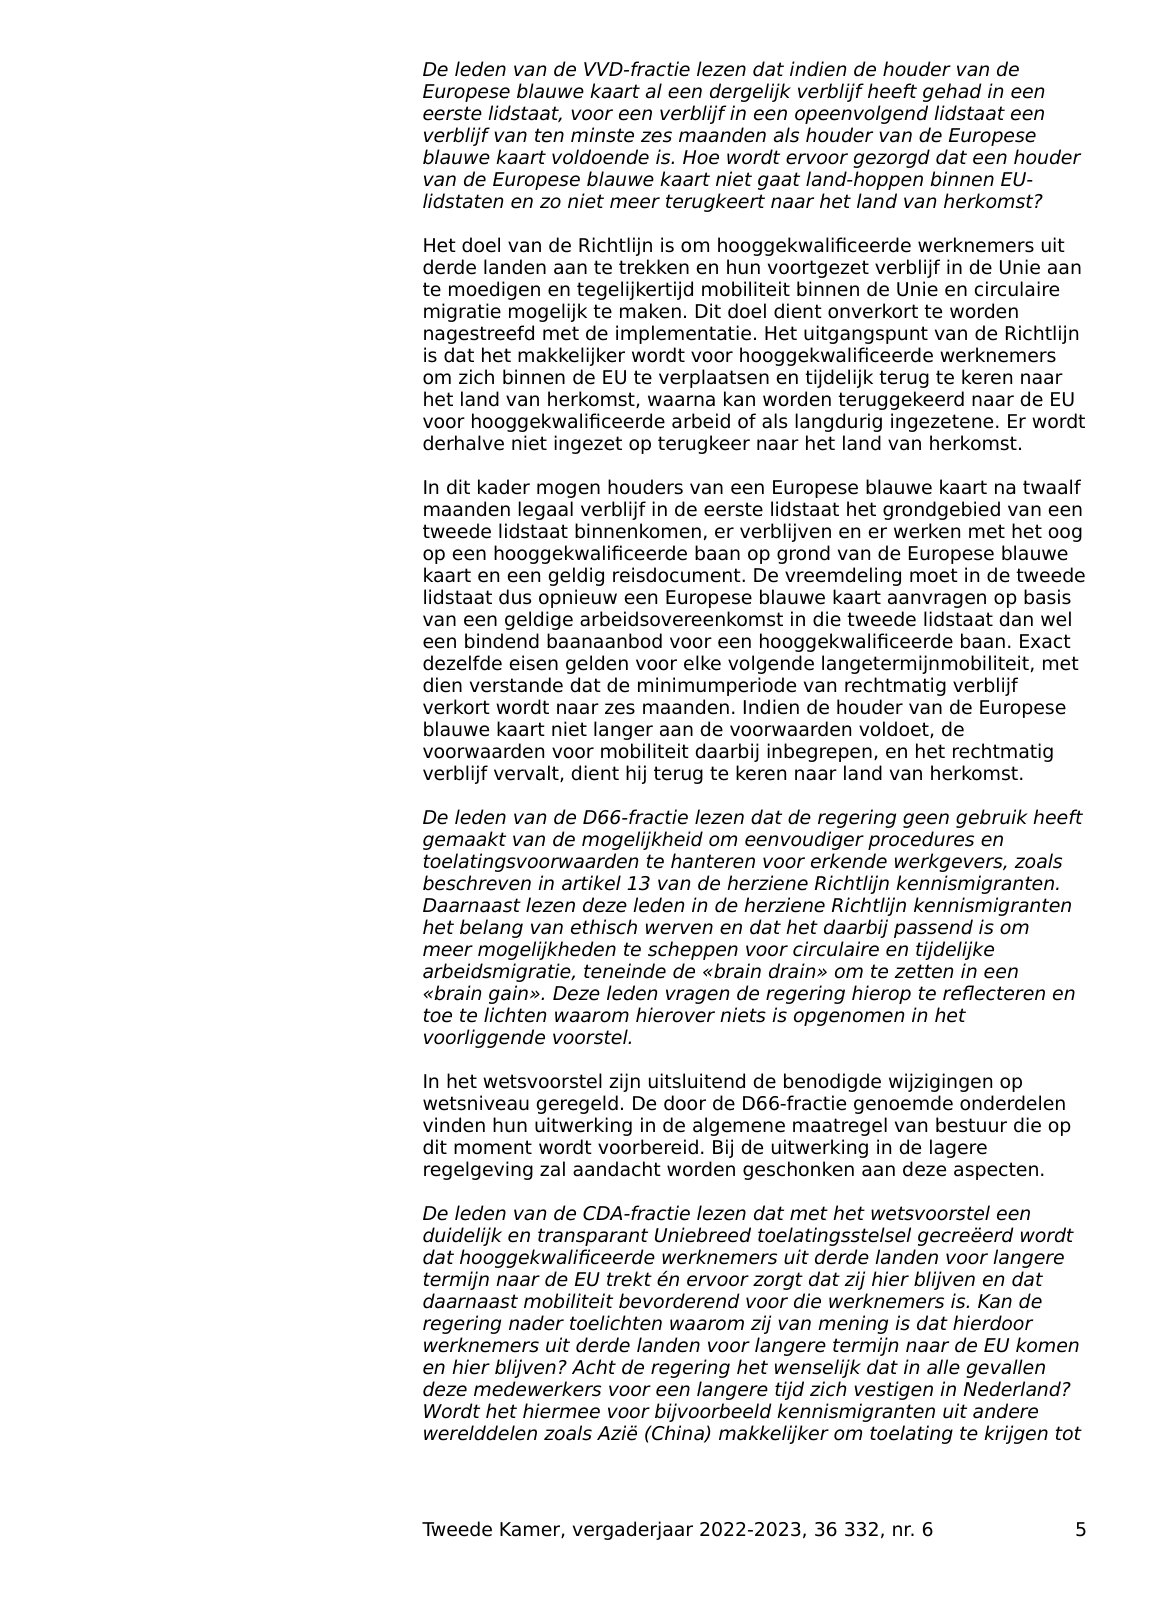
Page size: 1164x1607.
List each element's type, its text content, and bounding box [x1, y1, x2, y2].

text De leden van de VVD-fractie lezen dat indien de houder van de Europese blauwe kaart al een dergelijk verblijf heeft gehad in een eerste lidstaat, voor een verblijf in een opeenvolgend lidstaat een verblijf van ten minste zes maanden als houder van de Europese blauwe kaart voldoende is. Hoe wordt ervoor gezorgd dat een houder van de Europese blauwe kaart niet gaat land-hoppen binnen EU-lidstaten en zo niet meer terugkeert naar het land van herkomst? [422, 59, 1087, 213]
text In het wetsvoorstel zijn uitsluitend de benodigde wijzigingen op wetsniveau geregeld. De door de D66-fractie genoemde onderdelen vinden hun uitwerking in de algemene maatregel van bestuur die op dit moment wordt voorbereid. Bij de uitwerking in de lagere regelgeving zal aandacht worden geschonken aan deze aspecten. [422, 1071, 1087, 1181]
text De leden van de D66-fractie lezen dat de regering geen gebruik heeft gemaakt van de mogelijkheid om eenvoudiger procedures en toelatingsvoorwaarden te hanteren voor erkende werkgevers, zoals beschreven in artikel 13 van de herziene Richtlijn kennismigranten. Daarnaast lezen deze leden in de herziene Richtlijn kennismigranten het belang van ethisch werven en dat het daarbij passend is om meer mogelijkheden te scheppen voor circulaire en tijdelijke arbeidsmigratie, teneinde de «brain drain» om te zetten in een «brain gain». Deze leden vragen de regering hierop te reflecteren en toe te lichten waarom hierover niets is opgenomen in het voorliggende voorstel. [422, 807, 1087, 1049]
text De leden van de CDA-fractie lezen dat met het wetsvoorstel een duidelijk en transparant Uniebreed toelatingsstelsel gecreëerd wordt dat hooggekwalificeerde werknemers uit derde landen voor langere termijn naar de EU trekt én ervoor zorgt dat zij hier blijven en dat daarnaast mobiliteit bevorderend voor die werknemers is. Kan de regering nader toelichten waarom zij van mening is dat hierdoor werknemers uit derde landen voor langere termijn naar de EU komen en hier blijven? Acht de regering het wenselijk dat in alle gevallen deze medewerkers voor een langere tijd zich vestigen in Nederland? Wordt het hiermee voor bijvoorbeeld kennismigranten uit andere werelddelen zoals Azië (China) makkelijker om toelating te krijgen tot [422, 1203, 1087, 1445]
text Het doel van de Richtlijn is om hooggekwalificeerde werknemers uit derde landen aan te trekken en hun voortgezet verblijf in de Unie aan te moedigen en tegelijkertijd mobiliteit binnen de Unie en circulaire migratie mogelijk te maken. Dit doel dient onverkort te worden nagestreefd met de implementatie. Het uitgangspunt van de Richtlijn is dat het makkelijker wordt voor hooggekwalificeerde werknemers om zich binnen de EU te verplaatsen en tijdelijk terug te keren naar het land van herkomst, waarna kan worden teruggekeerd naar de EU voor hooggekwalificeerde arbeid of als langdurig ingezetene. Er wordt derhalve niet ingezet op terugkeer naar het land van herkomst. [422, 235, 1087, 455]
text In dit kader mogen houders van een Europese blauwe kaart na twaalf maanden legaal verblijf in de eerste lidstaat het grondgebied van een tweede lidstaat binnenkomen, er verblijven en er werken met het oog op een hooggekwalificeerde baan op grond van de Europese blauwe kaart en een geldig reisdocument. De vreemdeling moet in de tweede lidstaat dus opnieuw een Europese blauwe kaart aanvragen op basis van een geldige arbeidsovereenkomst in die tweede lidstaat dan wel een bindend baanaanbod voor een hooggekwalificeerde baan. Exact dezelfde eisen gelden voor elke volgende langetermijnmobiliteit, met dien verstande dat de minimumperiode van rechtmatig verblijf verkort wordt naar zes maanden. Indien de houder van de Europese blauwe kaart niet langer aan de voorwaarden voldoet, de voorwaarden voor mobiliteit daarbij inbegrepen, en het rechtmatig verblijf vervalt, dient hij terug te keren naar land van herkomst. [422, 477, 1087, 785]
